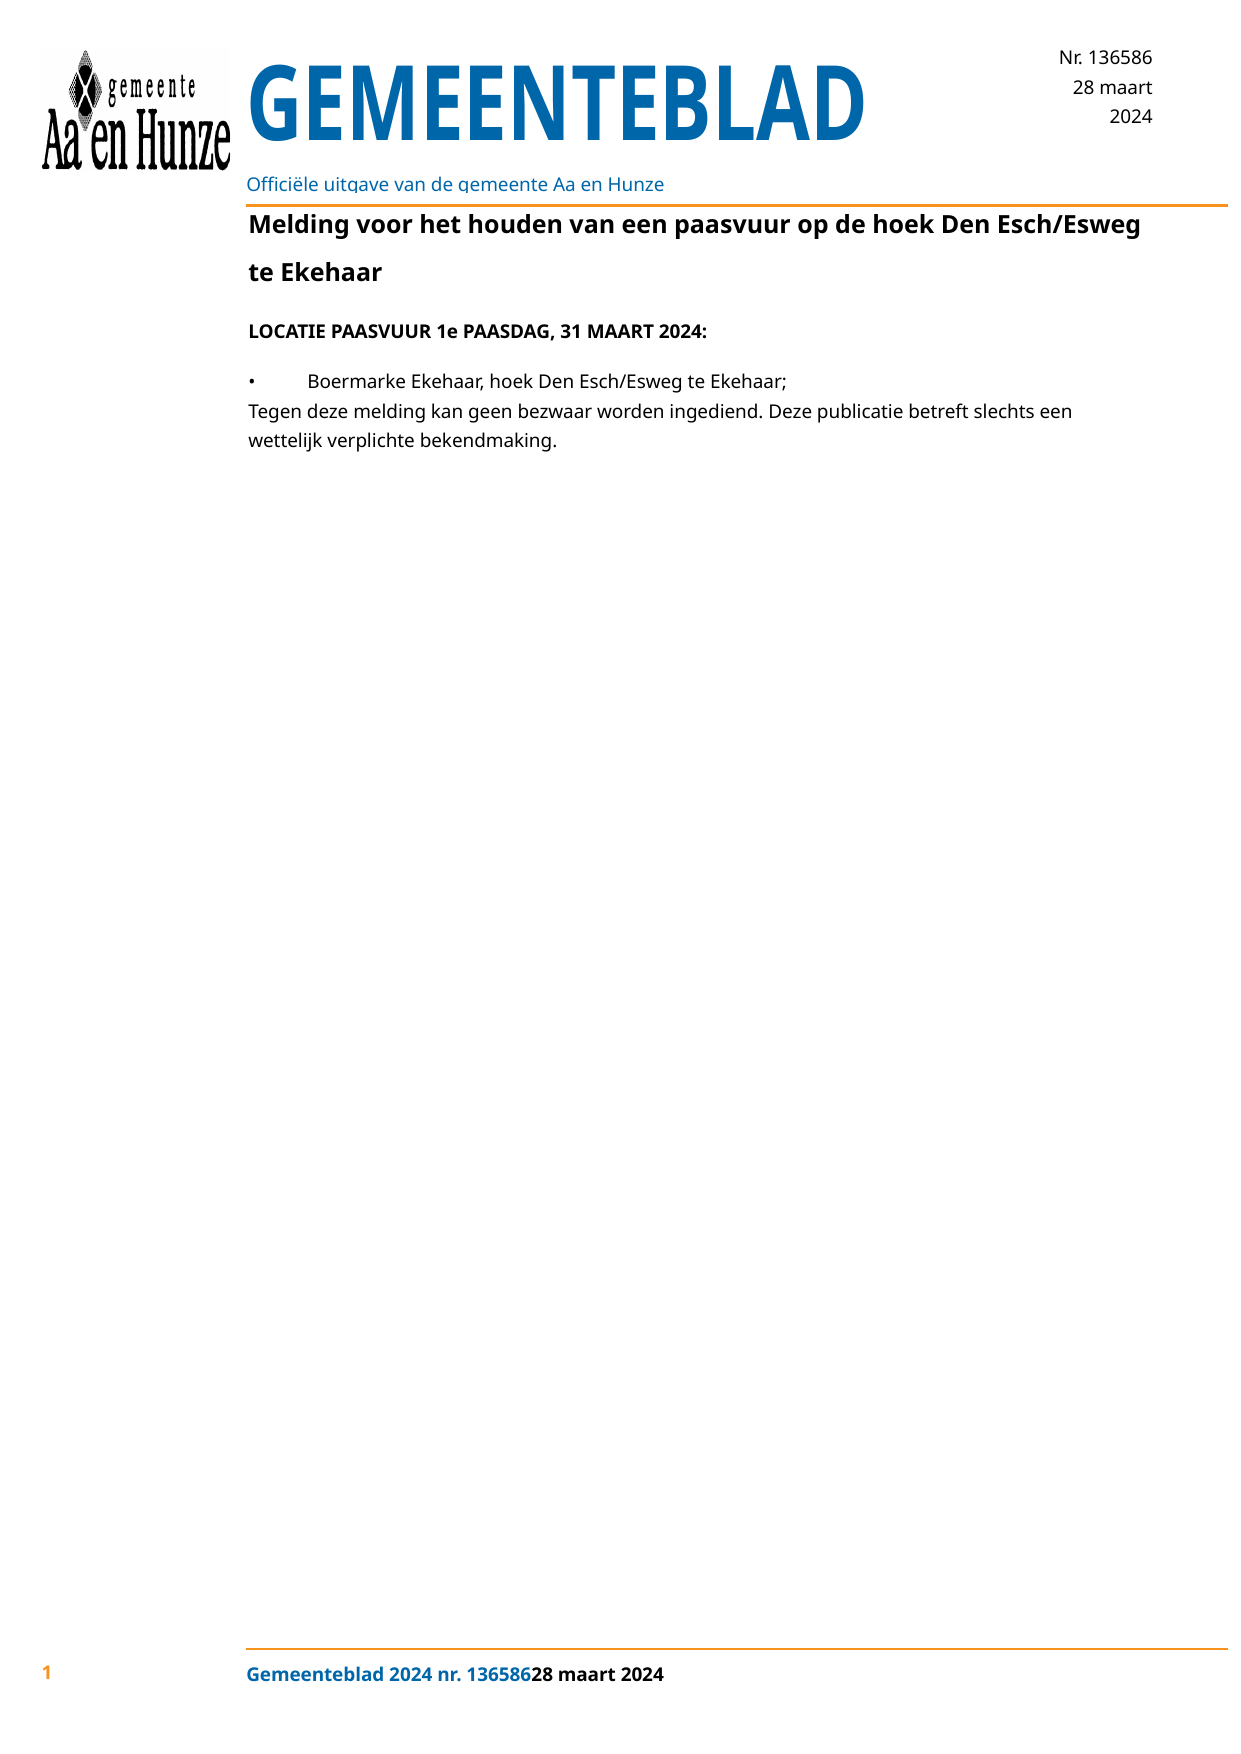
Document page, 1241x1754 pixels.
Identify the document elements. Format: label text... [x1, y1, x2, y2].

text LOCATIE PAASVUUR 1e PAASDAG, 31 MAART 2024: [248, 318, 1152, 344]
text Tegen deze melding kan geen bezwaar worden ingediend. Deze publicatie betreft slechts een wettelijk verplichte bekendmaking. [248, 398, 1152, 453]
picture [41, 47, 231, 172]
text Melding voor het houden van een paasvuur op de hoek Den Esch/Esweg te Ekehaar [248, 207, 1152, 288]
list Boermarke Ekehaar, hoek Den Esch/Esweg te Ekehaar; [248, 368, 1152, 394]
